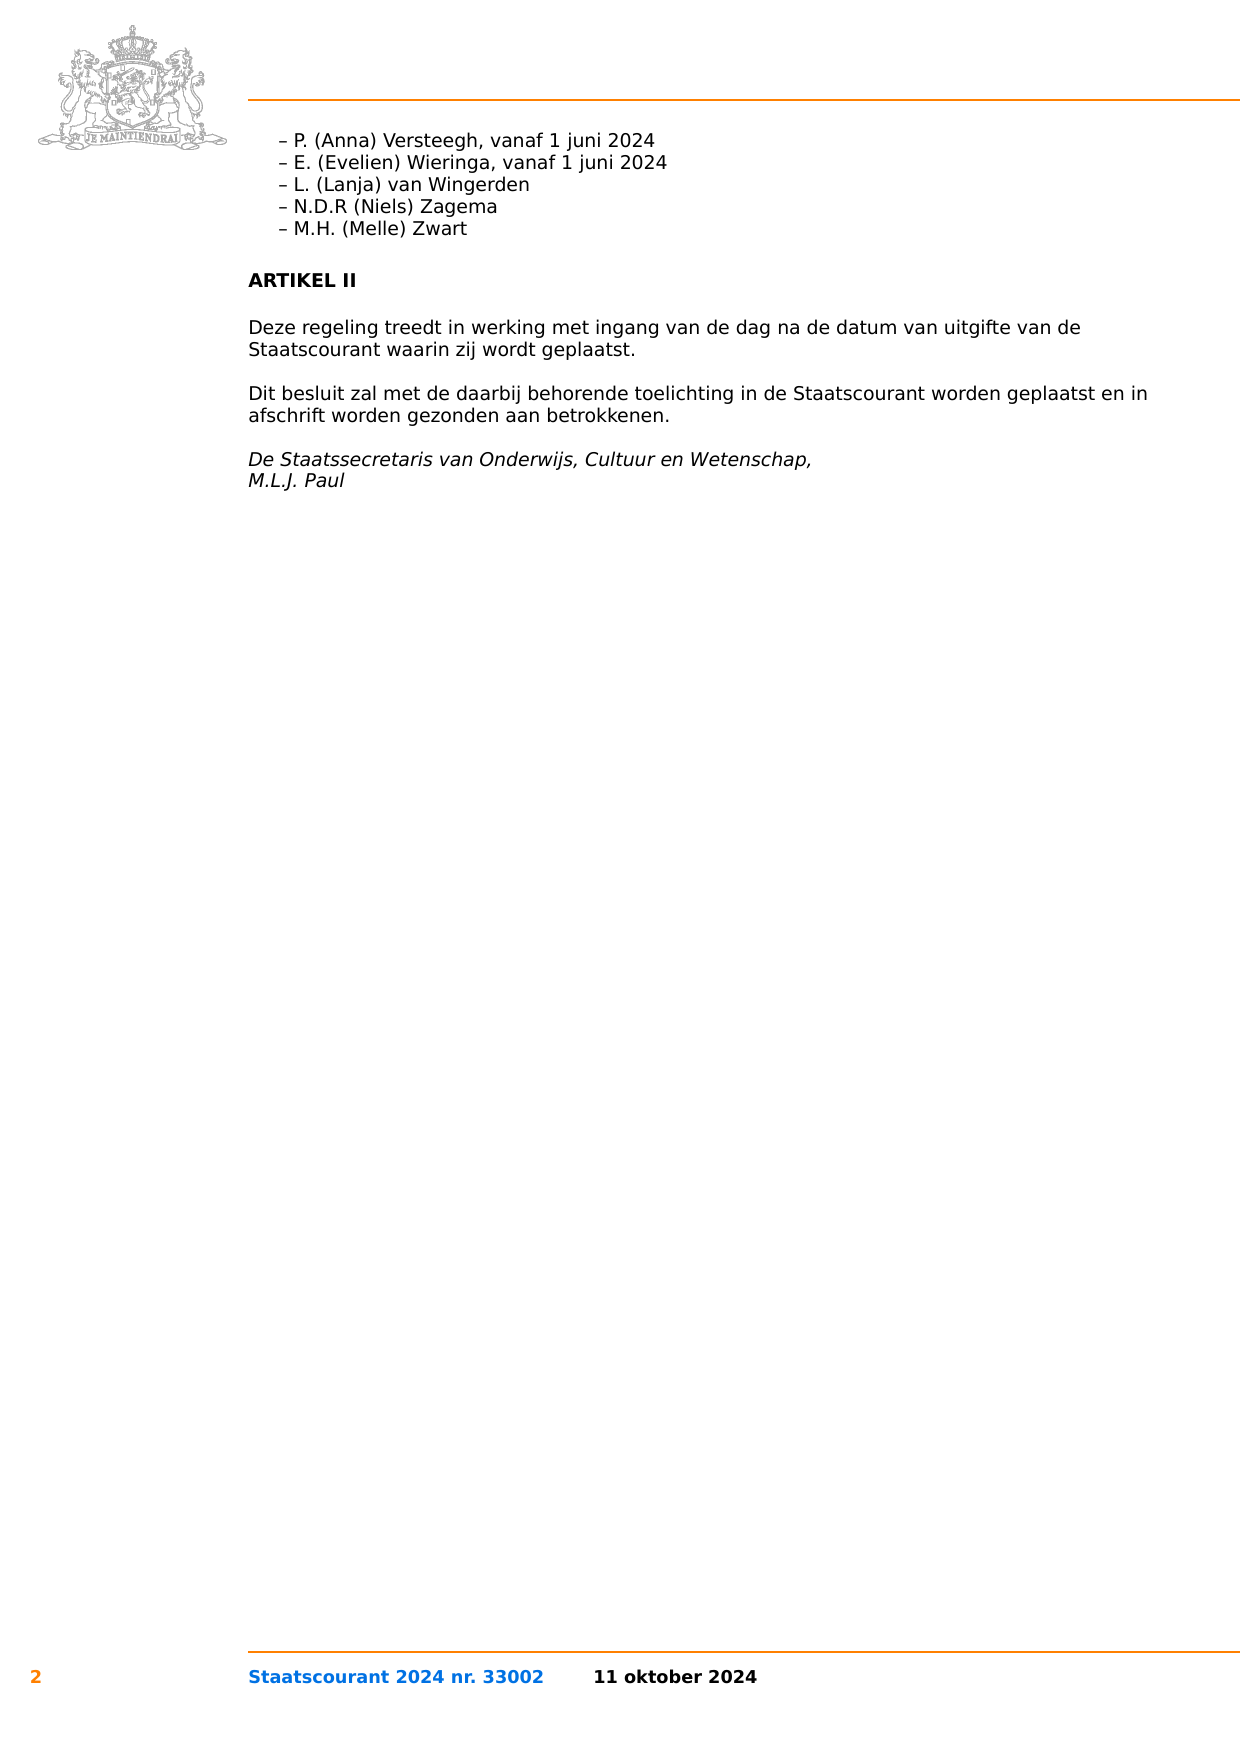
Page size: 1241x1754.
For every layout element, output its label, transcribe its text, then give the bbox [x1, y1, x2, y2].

text – E. (Evelien) Wieringa, vanaf 1 juni 2024 [278, 152, 1163, 174]
text Dit besluit zal met de daarbij behorende toelichting in de Staatscourant worden geplaatst en in afschrift worden gezonden aan betrokkenen. [248, 383, 1163, 427]
text – L. (Lanja) van Wingerden [278, 174, 1163, 196]
text Deze regeling treedt in werking met ingang van de dag na de datum van uitgifte van de Staatscourant waarin zij wordt geplaatst. [248, 317, 1163, 361]
text – M.H. (Melle) Zwart [278, 218, 1163, 240]
picture [38, 25, 227, 150]
text – P. (Anna) Versteegh, vanaf 1 juni 2024 [278, 130, 1163, 152]
subtitle ARTIKEL II [248, 270, 1163, 292]
text De Staatssecretaris van Onderwijs, Cultuur en Wetenschap, M.L.J. Paul [248, 448, 1163, 492]
text – N.D.R (Niels) Zagema [278, 196, 1163, 218]
